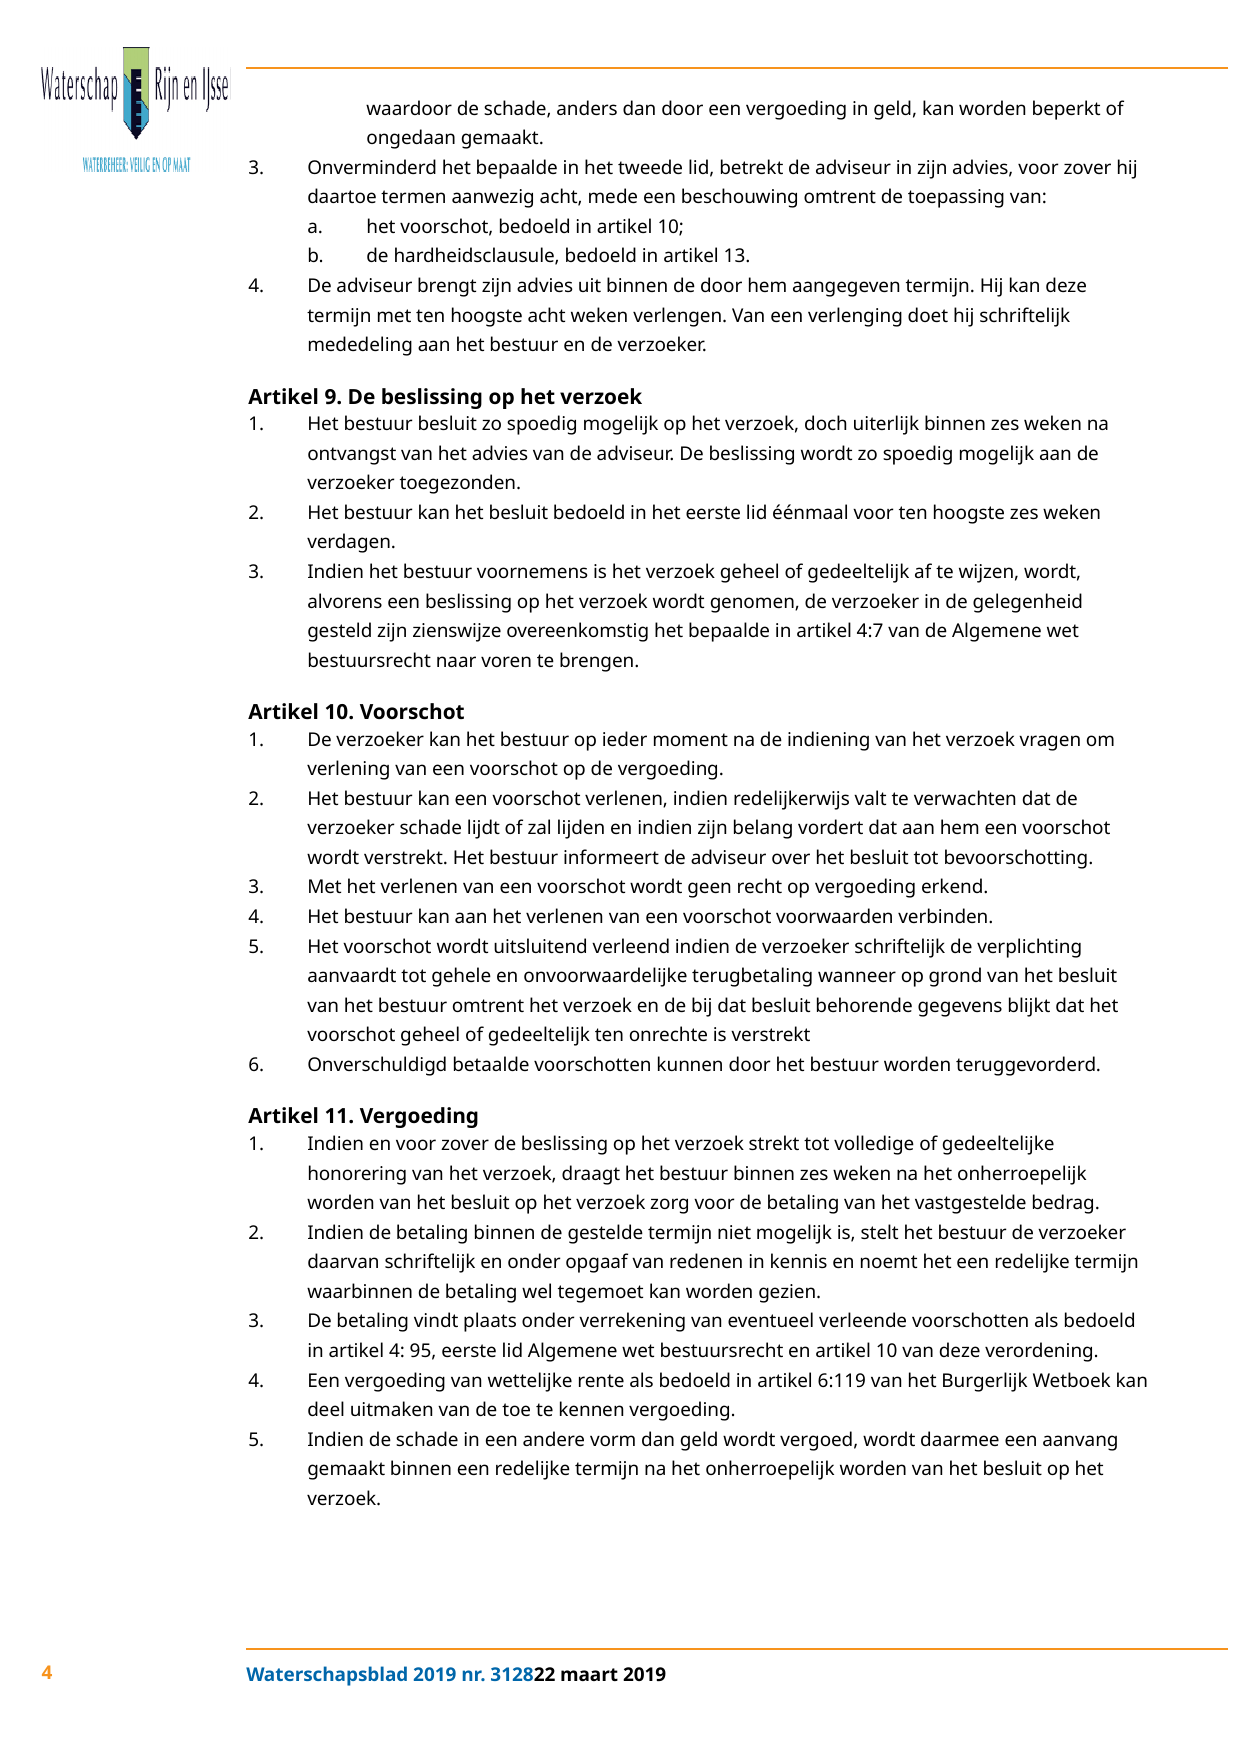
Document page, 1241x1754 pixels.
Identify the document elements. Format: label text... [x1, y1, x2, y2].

list Het voorschot wordt uitsluitend verleend indien de verzoeker schriftelijk de verplichting aanvaardt tot gehele en onvoorwaardelijke terugbetaling wanneer op grond van het besluit van het bestuur omtrent het verzoek en de bij dat besluit behorende gegevens blijkt dat het voorschot geheel of gedeeltelijk ten onrechte is verstrekt [248, 933, 1152, 1047]
list Het bestuur kan een voorschot verlenen, indien redelijkerwijs valt te verwachten dat de verzoeker schade lijdt of zal lijden en indien zijn belang vordert dat aan hem een voorschot wordt verstrekt. Het bestuur informeert de adviseur over het besluit tot bevoorschotting. [248, 785, 1152, 870]
list de hardheidsclausule, bedoeld in artikel 13. [307, 243, 1152, 268]
list Een vergoeding van wettelijke rente als bedoeld in artikel 6:119 van het Burgerlijk Wetboek kan deel uitmaken van de toe te kennen vergoeding. [248, 1367, 1152, 1422]
list Indien de betaling binnen de gestelde termijn niet mogelijk is, stelt het bestuur de verzoeker daarvan schriftelijk en onder opgaaf van redenen in kennis en noemt het een redelijke termijn waarbinnen de betaling wel tegemoet kan worden gezien. [248, 1219, 1152, 1304]
list Het bestuur kan aan het verlenen van een voorschot voorwaarden verbinden. [248, 903, 1152, 929]
text Artikel 10. Voorschot [248, 697, 1152, 726]
list Indien de schade in een andere vorm dan geld wordt vergoed, wordt daarmee een aanvang gemaakt binnen een redelijke termijn na het onherroepelijk worden van het besluit op het verzoek. [248, 1426, 1152, 1511]
picture [41, 47, 231, 172]
list waardoor de schade, anders dan door een vergoeding in geld, kan worden beperkt of ongedaan gemaakt. [307, 95, 1152, 150]
list Onverschuldigd betaalde voorschotten kunnen door het bestuur worden teruggevorderd. [248, 1051, 1152, 1077]
list De adviseur brengt zijn advies uit binnen de door hem aangegeven termijn. Hij kan deze termijn met ten hoogste acht weken verlengen. Van een verlenging doet hij schriftelijk mededeling aan het bestuur en de verzoeker. [248, 272, 1152, 357]
list Het bestuur besluit zo spoedig mogelijk op het verzoek, doch uiterlijk binnen zes weken na ontvangst van het advies van de adviseur. De beslissing wordt zo spoedig mogelijk aan de verzoeker toegezonden. [248, 410, 1152, 495]
list het voorschot, bedoeld in artikel 10; [307, 213, 1152, 239]
list Indien en voor zover de beslissing op het verzoek strekt tot volledige of gedeeltelijke honorering van het verzoek, draagt het bestuur binnen zes weken na het onherroepelijk worden van het besluit op het verzoek zorg voor de betaling van het vastgestelde bedrag. [248, 1130, 1152, 1215]
list Indien het bestuur voornemens is het verzoek geheel of gedeeltelijk af te wijzen, wordt, alvorens een beslissing op het verzoek wordt genomen, de verzoeker in de gelegenheid gesteld zijn zienswijze overeenkomstig het bepaalde in artikel 4:7 van de Algemene wet bestuursrecht naar voren te brengen. [248, 558, 1152, 673]
text Artikel 11. Vergoeding [248, 1102, 1152, 1130]
list De betaling vindt plaats onder verrekening van eventueel verleende voorschotten als bedoeld in artikel 4: 95, eerste lid Algemene wet bestuursrecht en artikel 10 van deze verordening. [248, 1308, 1152, 1363]
list Het bestuur kan het besluit bedoeld in het eerste lid éénmaal voor ten hoogste zes weken verdagen. [248, 499, 1152, 554]
list Onverminderd het bepaalde in het tweede lid, betrekt de adviseur in zijn advies, voor zover hij daartoe termen aanwezig acht, mede een beschouwing omtrent de toepassing van: [248, 154, 1152, 209]
list De verzoeker kan het bestuur op ieder moment na de indiening van het verzoek vragen om verlening van een voorschot op de vergoeding. [248, 726, 1152, 781]
list Met het verlenen van een voorschot wordt geen recht op vergoeding erkend. [248, 874, 1152, 899]
text Artikel 9. De beslissing op het verzoek [248, 382, 1152, 410]
